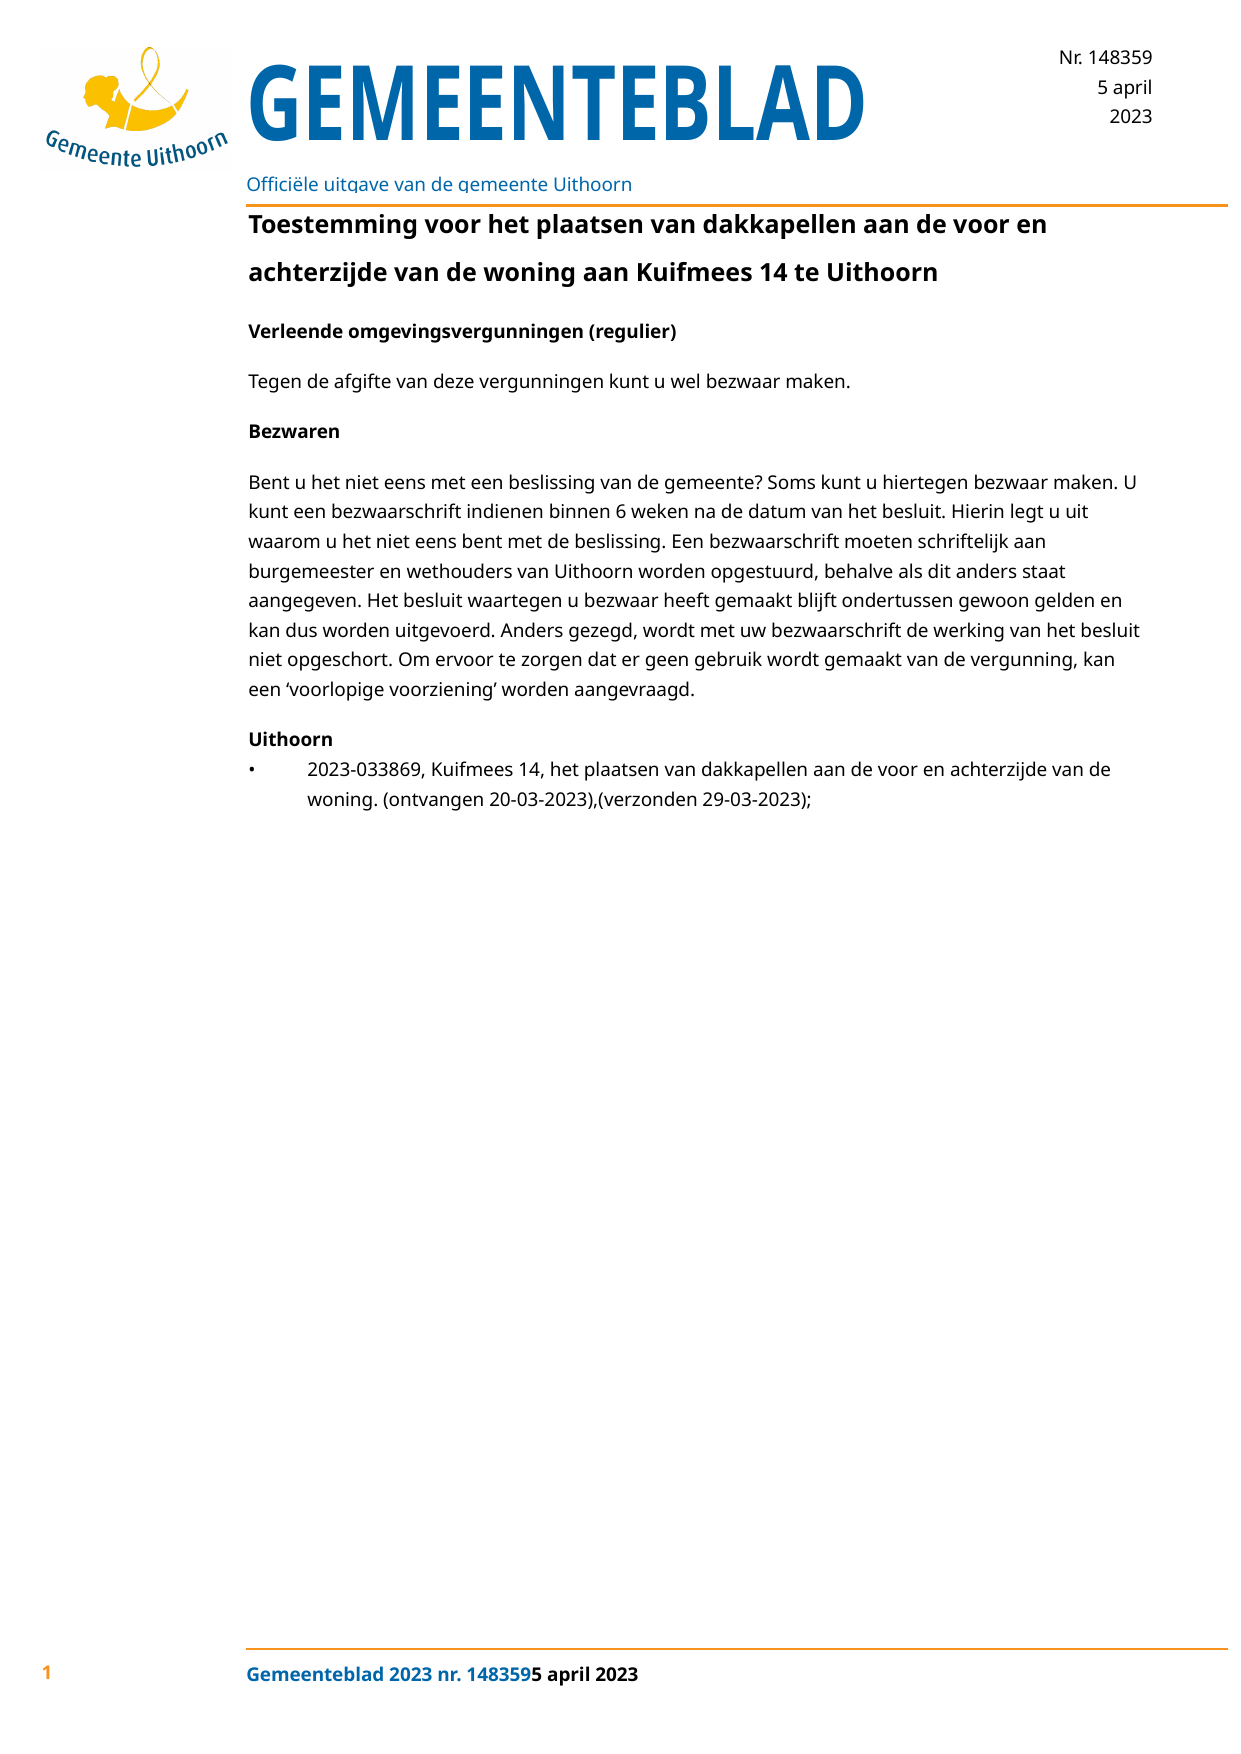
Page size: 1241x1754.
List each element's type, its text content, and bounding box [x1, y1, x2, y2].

text Toestemming voor het plaatsen van dakkapellen aan de voor en achterzijde van de woning aan Kuifmees 14 te Uithoorn [248, 207, 1152, 288]
text Bent u het niet eens met een beslissing van de gemeente? Soms kunt u hiertegen bezwaar maken. U kunt een bezwaarschrift indienen binnen 6 weken na de datum van het besluit. Hierin legt u uit waarom u het niet eens bent met de beslissing. Een bezwaarschrift moeten schriftelijk aan burgemeester en wethouders van Uithoorn worden opgestuurd, behalve als dit anders staat aangegeven. Het besluit waartegen u bezwaar heeft gemaakt blijft ondertussen gewoon gelden en kan dus worden uitgevoerd. Anders gezegd, wordt met uw bezwaarschrift de werking van het besluit niet opgeschort. Om ervoor te zorgen dat er geen gebruik wordt gemaakt van de vergunning, kan een ‘voorlopige voorziening’ worden aangevraagd. [248, 469, 1152, 702]
text Bezwaren [248, 419, 1152, 444]
picture [41, 47, 231, 172]
text Uithoorn [248, 727, 1152, 752]
text Tegen de afgifte van deze vergunningen kunt u wel bezwaar maken. [248, 368, 1152, 394]
text Verleende omgevingsvergunningen (regulier) [248, 318, 1152, 344]
list 2023-033869, Kuifmees 14, het plaatsen van dakkapellen aan de voor en achterzijde van de woning. (ontvangen 20-03-2023),(verzonden 29-03-2023); [248, 756, 1152, 812]
